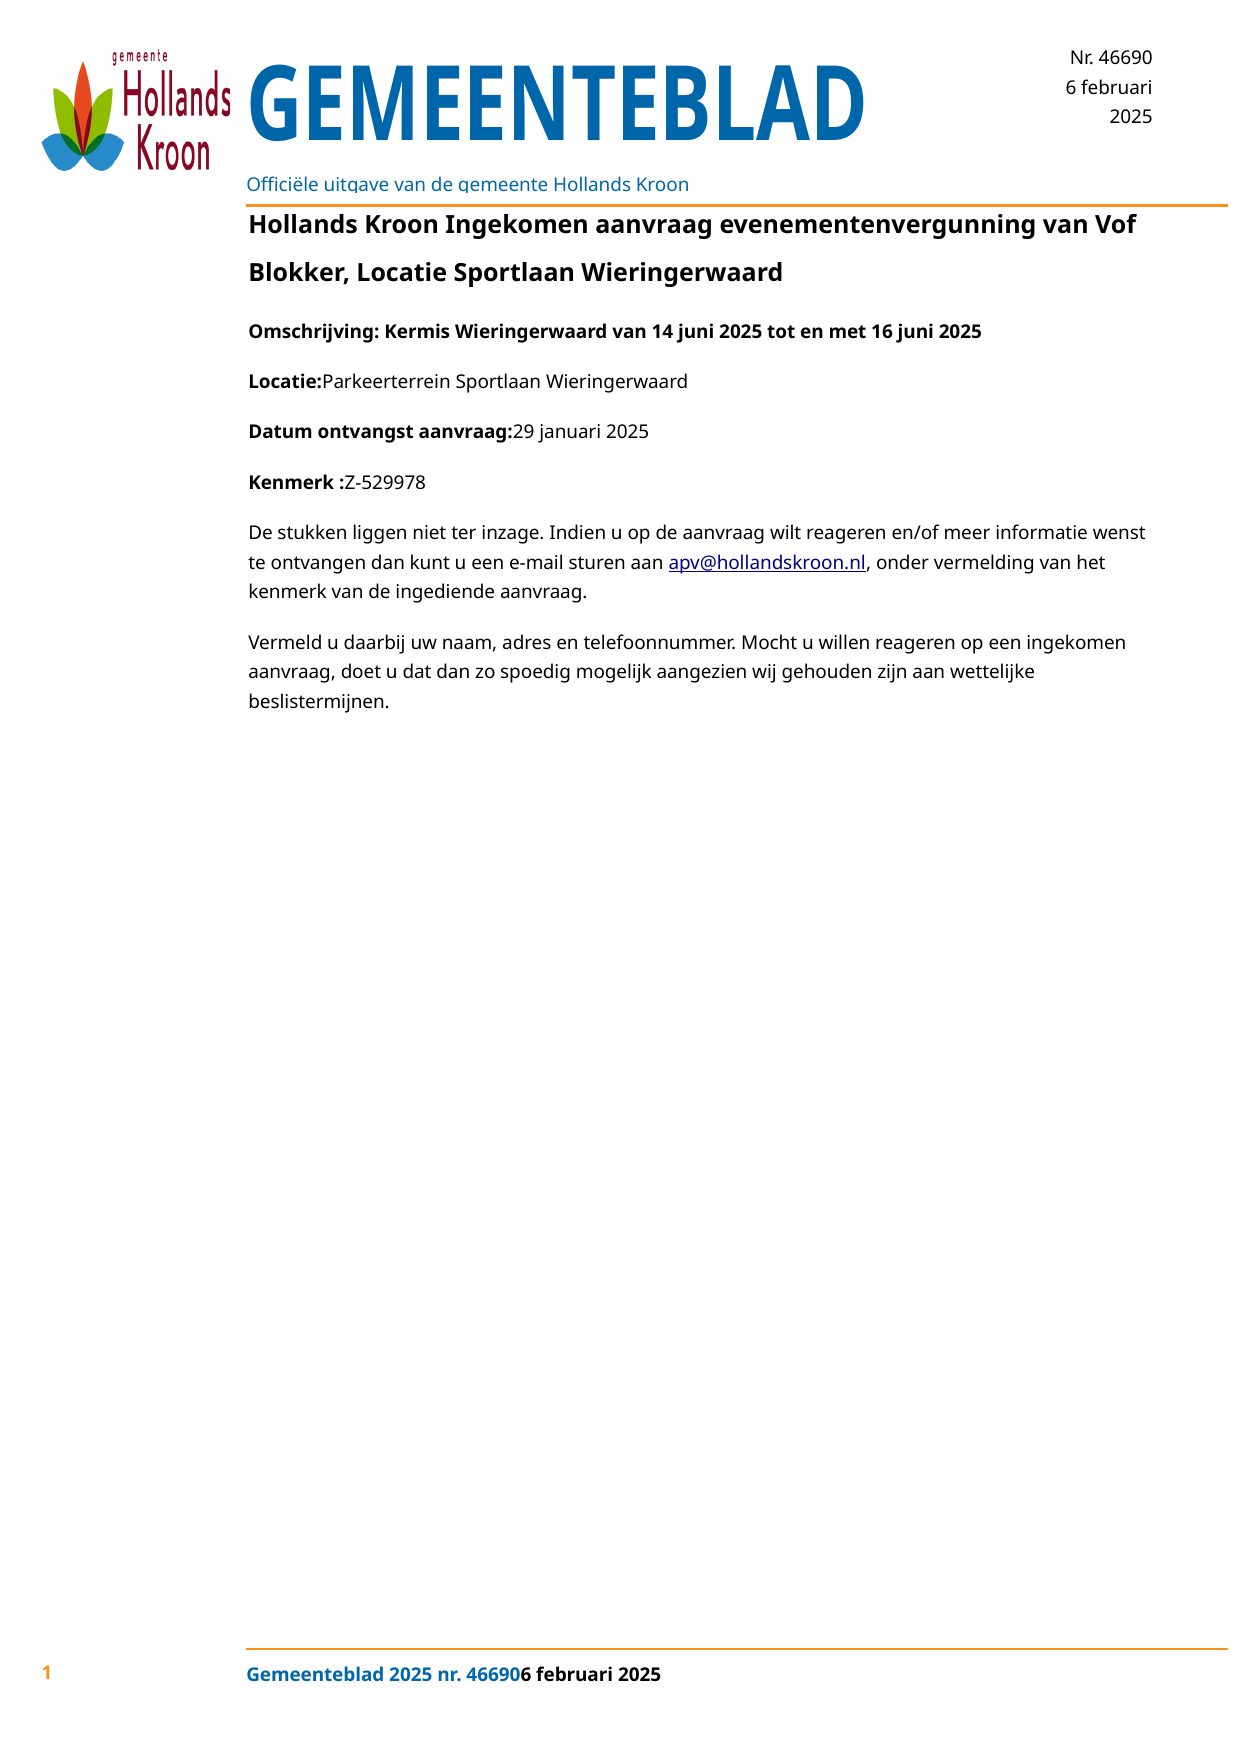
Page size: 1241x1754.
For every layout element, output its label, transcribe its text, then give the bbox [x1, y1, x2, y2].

text Hollands Kroon Ingekomen aanvraag evenementenvergunning van Vof Blokker, Locatie Sportlaan Wieringerwaard [248, 207, 1152, 288]
text Datum ontvangst aanvraag:29 januari 2025 [248, 419, 1152, 444]
text Omschrijving: Kermis Wieringerwaard van 14 juni 2025 tot en met 16 juni 2025 [248, 318, 1152, 344]
text Locatie:Parkeerterrein Sportlaan Wieringerwaard [248, 368, 1152, 394]
text Kenmerk :Z-529978 [248, 469, 1152, 495]
text De stukken liggen niet ter inzage. Indien u op de aanvraag wilt reageren en/of meer informatie wenst te ontvangen dan kunt u een e-mail sturen aan apv@hollandskroon.nl, onder vermelding van het kenmerk van de ingediende aanvraag. [248, 519, 1152, 604]
picture [41, 47, 231, 172]
text Vermeld u daarbij uw naam, adres en telefoonnummer. Mocht u willen reageren op een ingekomen aanvraag, doet u dat dan zo spoedig mogelijk aangezien wij gehouden zijn aan wettelijke beslistermijnen. [248, 629, 1152, 714]
